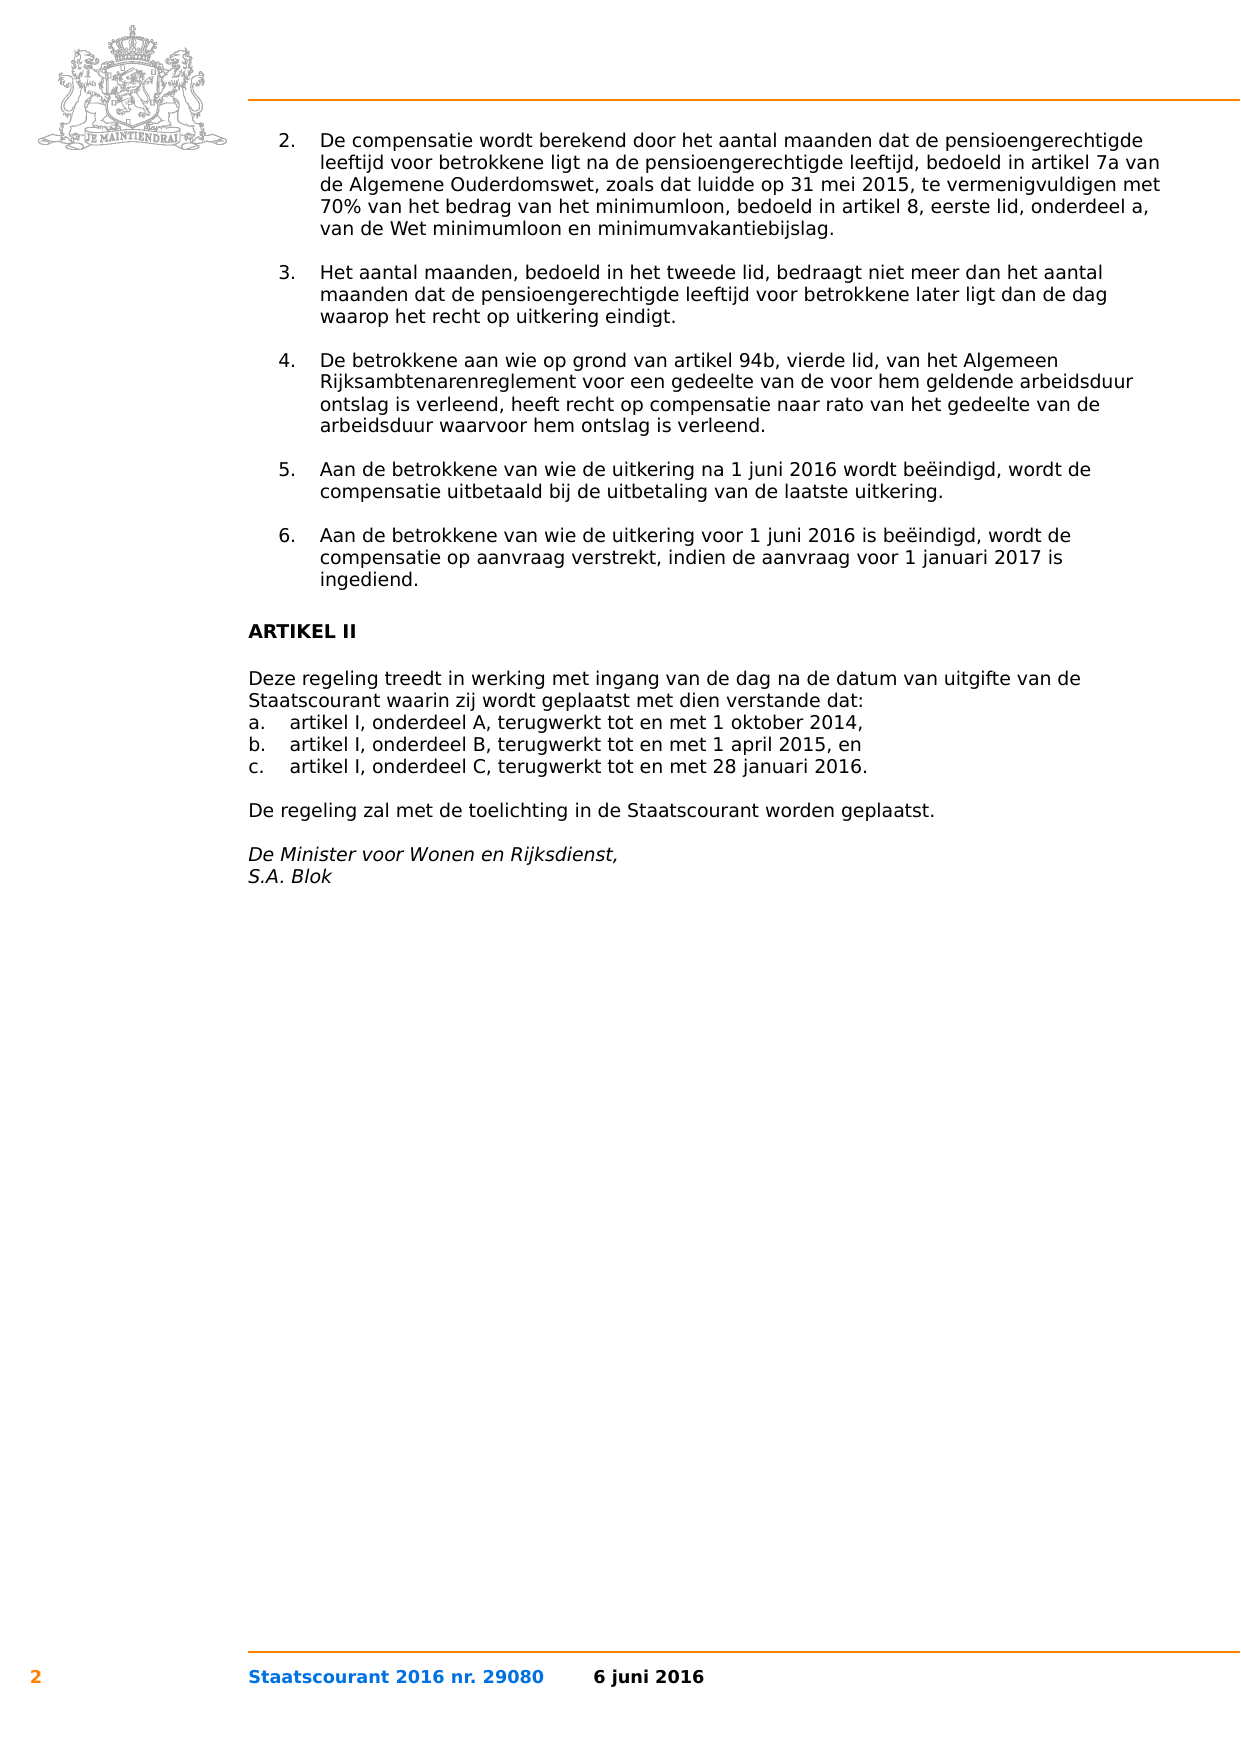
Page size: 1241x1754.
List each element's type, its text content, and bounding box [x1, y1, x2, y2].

text 2. De compensatie wordt berekend door het aantal maanden dat de pensioengerechtigde leeftijd voor betrokkene ligt na de pensioengerechtigde leeftijd, bedoeld in artikel 7a van de Algemene Ouderdomswet, zoals dat luidde op 31 mei 2015, te vermenigvuldigen met 70% van het bedrag van het minimumloon, bedoeld in artikel 8, eerste lid, onderdeel a, van de Wet minimumloon en minimumvakantiebijslag. [278, 130, 1163, 240]
text b. artikel I, onderdeel B, terugwerkt tot en met 1 april 2015, en [248, 734, 1163, 756]
text De regeling zal met de toelichting in de Staatscourant worden geplaatst. [248, 800, 1163, 822]
subtitle ARTIKEL II [248, 621, 1163, 643]
text 4. De betrokkene aan wie op grond van artikel 94b, vierde lid, van het Algemeen Rijksambtenarenreglement voor een gedeelte van de voor hem geldende arbeidsduur ontslag is verleend, heeft recht op compensatie naar rato van het gedeelte van de arbeidsduur waarvoor hem ontslag is verleend. [278, 349, 1163, 437]
text c. artikel I, onderdeel C, terugwerkt tot en met 28 januari 2016. [248, 756, 1163, 778]
text Deze regeling treedt in werking met ingang van de dag na de datum van uitgifte van de Staatscourant waarin zij wordt geplaatst met dien verstande dat: [248, 668, 1163, 712]
text 3. Het aantal maanden, bedoeld in het tweede lid, bedraagt niet meer dan het aantal maanden dat de pensioengerechtigde leeftijd voor betrokkene later ligt dan de dag waarop het recht op uitkering eindigt. [278, 262, 1163, 328]
text a. artikel I, onderdeel A, terugwerkt tot en met 1 oktober 2014, [248, 712, 1163, 734]
picture [38, 25, 227, 150]
text 5. Aan de betrokkene van wie de uitkering na 1 juni 2016 wordt beëindigd, wordt de compensatie uitbetaald bij de uitbetaling van de laatste uitkering. [278, 459, 1163, 503]
text 6. Aan de betrokkene van wie de uitkering voor 1 juni 2016 is beëindigd, wordt de compensatie op aanvraag verstrekt, indien de aanvraag voor 1 januari 2017 is ingediend. [278, 525, 1163, 591]
text De Minister voor Wonen en Rijksdienst, S.A. Blok [248, 844, 1163, 888]
